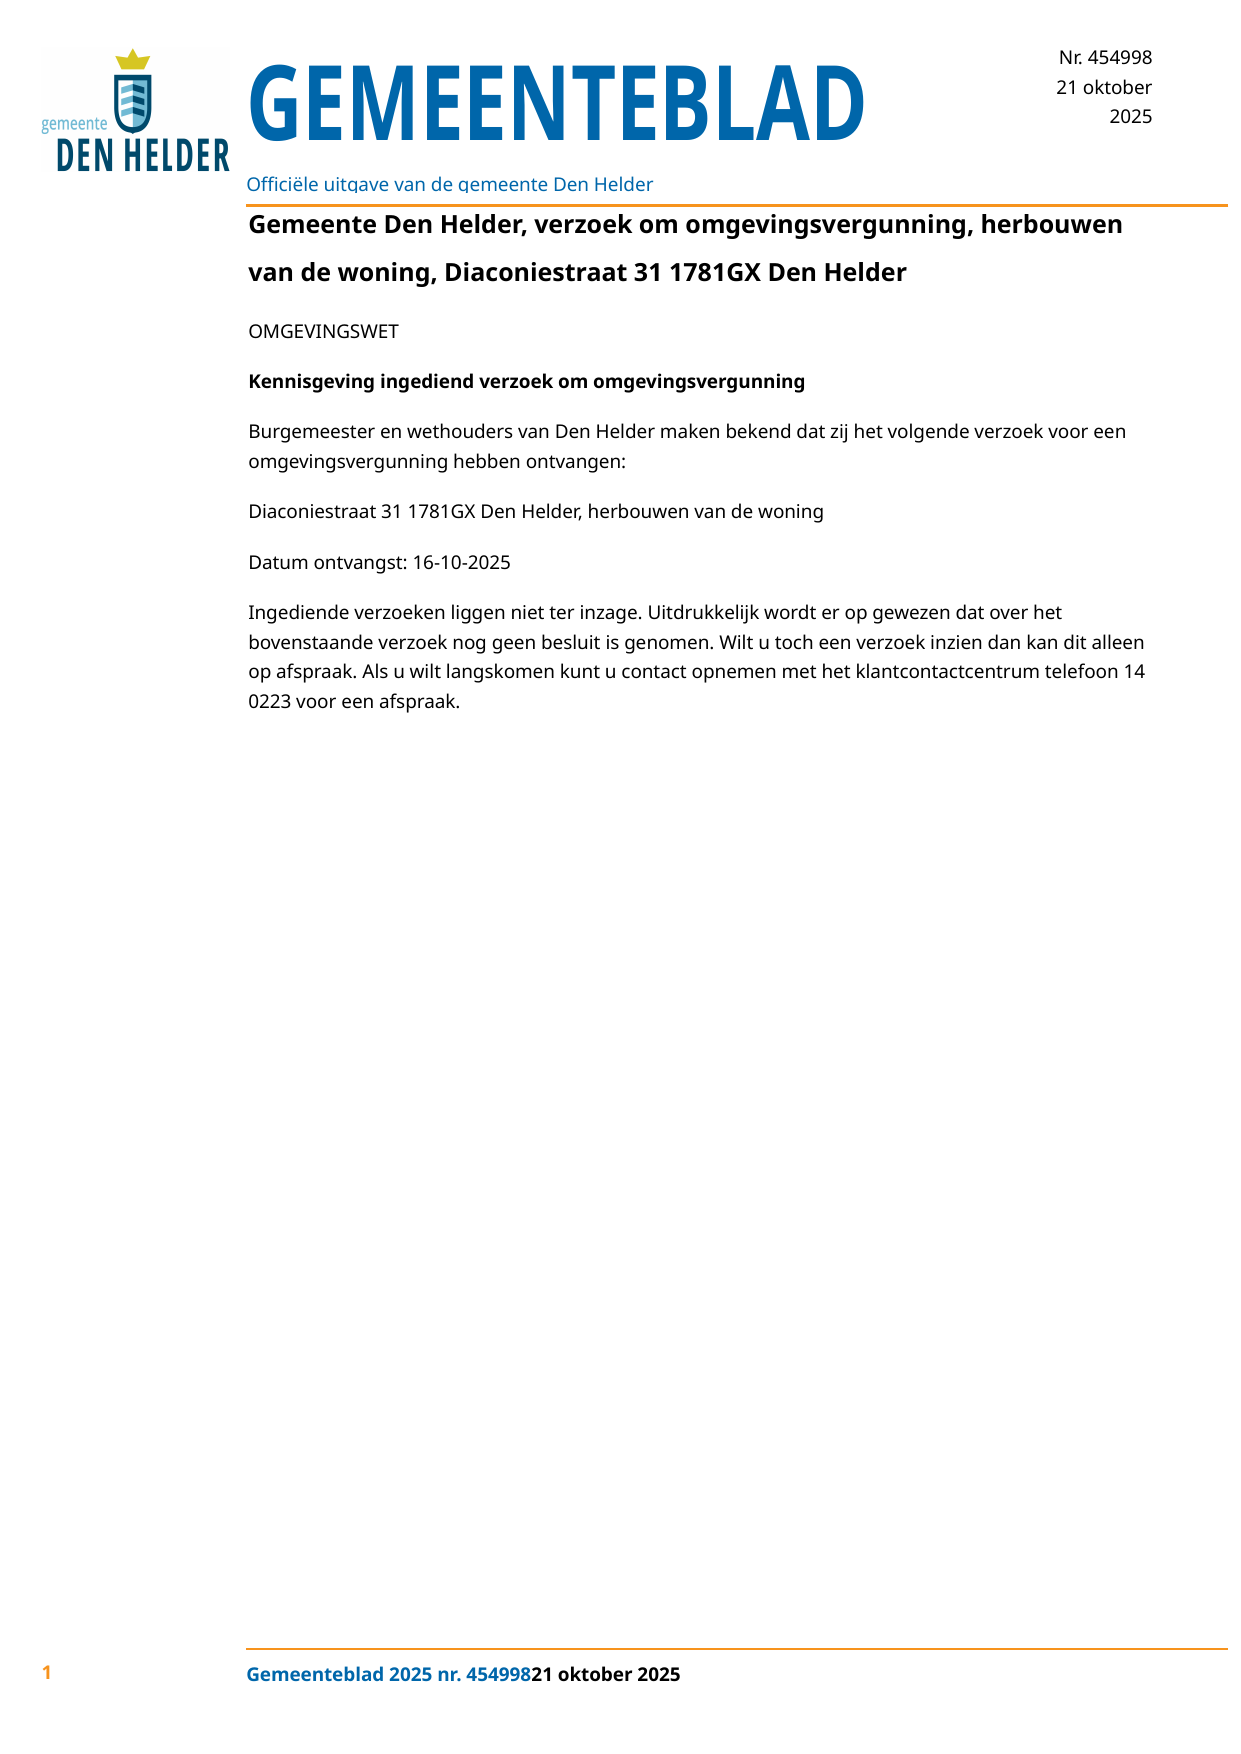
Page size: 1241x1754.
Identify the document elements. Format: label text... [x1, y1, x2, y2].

picture [220, 160, 224, 172]
picture [41, 47, 231, 172]
text OMGEVINGSWET [248, 318, 1152, 344]
text Ingediende verzoeken liggen niet ter inzage. Uitdrukkelijk wordt er op gewezen dat over het bovenstaande verzoek nog geen besluit is genomen. Wilt u toch een verzoek inzien dan kan dit alleen op afspraak. Als u wilt langskomen kunt u contact opnemen met het klantcontactcentrum telefoon 14 0223 voor een afspraak. [248, 599, 1152, 714]
text Burgemeester en wethouders van Den Helder maken bekend dat zij het volgende verzoek voor een omgevingsvergunning hebben ontvangen: [248, 419, 1152, 474]
text Datum ontvangst: 16-10-2025 [248, 549, 1152, 575]
text Gemeente Den Helder, verzoek om omgevingsvergunning, herbouwen van de woning, Diaconiestraat 31 1781GX Den Helder [248, 207, 1152, 288]
text Kennisgeving ingediend verzoek om omgevingsvergunning [248, 368, 1152, 394]
picture [100, 154, 106, 172]
picture [182, 144, 187, 165]
picture [130, 157, 135, 172]
text Diaconiestraat 31 1781GX Den Helder, herbouwen van de woning [248, 499, 1152, 524]
picture [63, 144, 68, 165]
